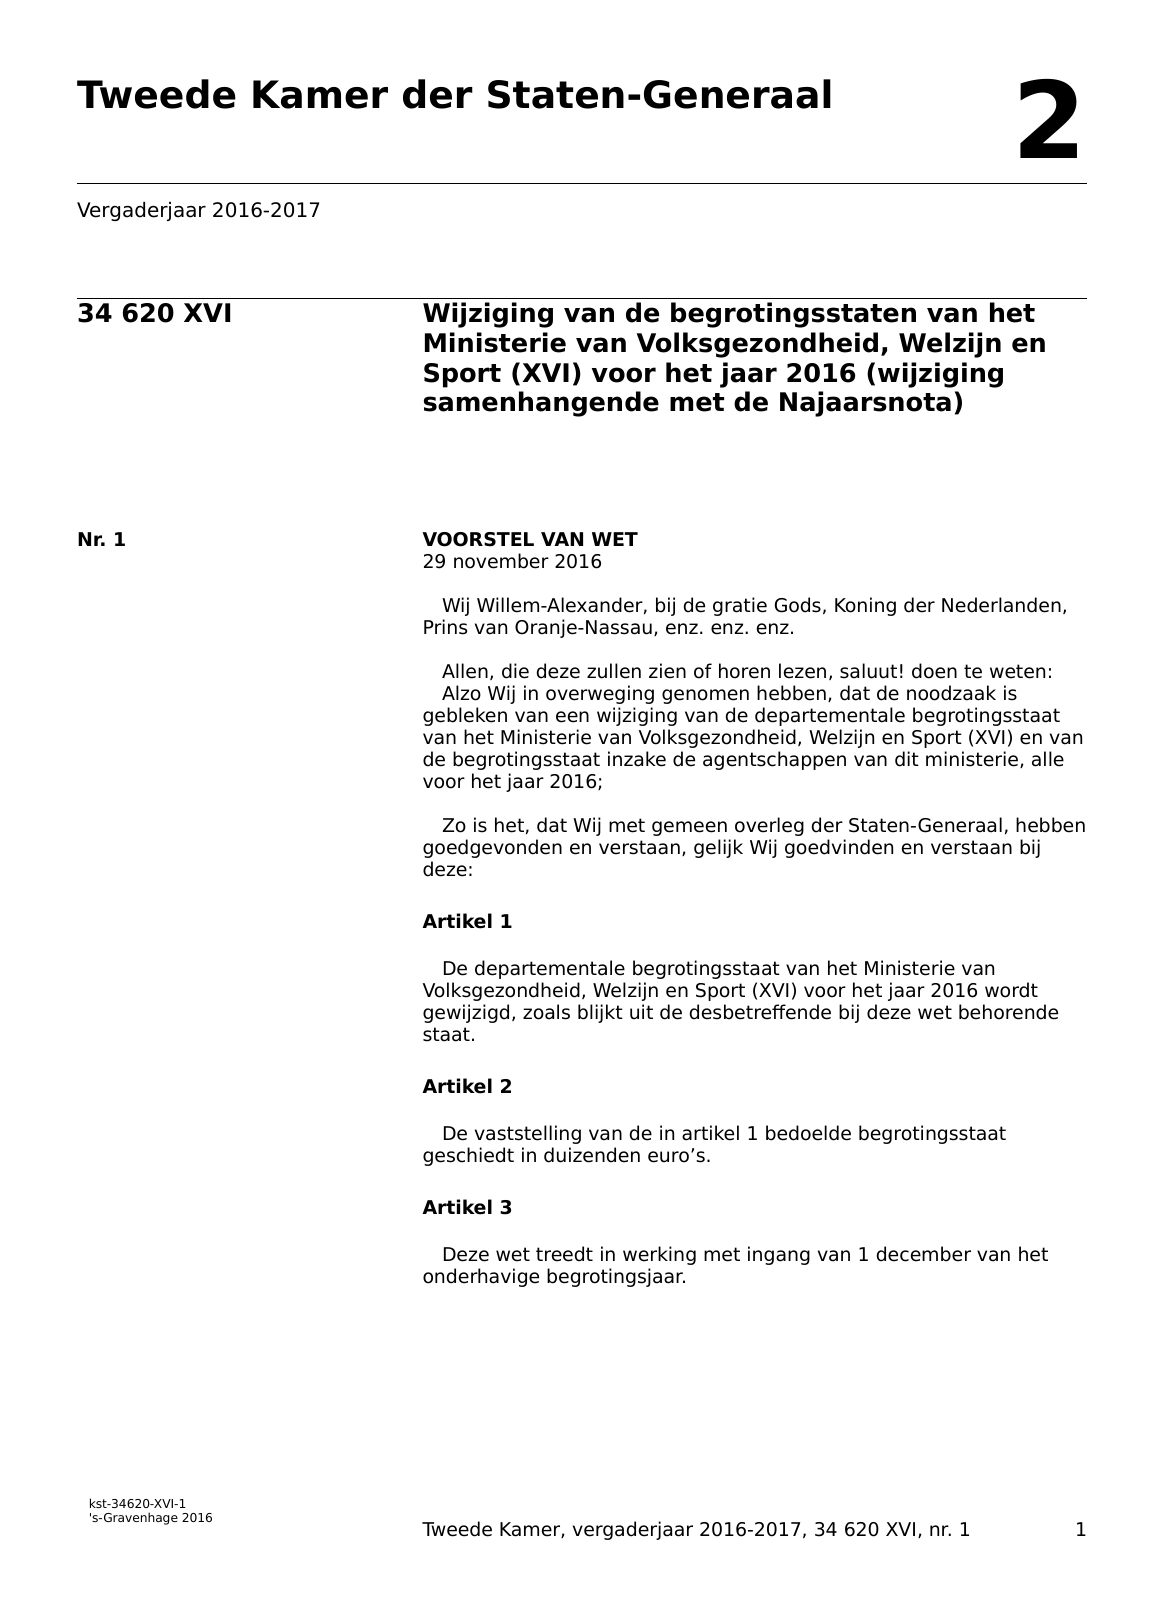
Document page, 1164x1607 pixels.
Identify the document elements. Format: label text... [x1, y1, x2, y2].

text Deze wet treedt in werking met ingang van 1 december van het onderhavige begrotingsjaar. [422, 1244, 1087, 1288]
subtitle Artikel 3 [422, 1197, 1087, 1219]
text 29 november 2016 [422, 551, 1087, 573]
subtitle Nr. 1 VOORSTEL VAN WET [77, 529, 1087, 551]
text kst-34620-XVI-1 [88, 1497, 323, 1511]
text Alzo Wij in overweging genomen hebben, dat de noodzaak is gebleken van een wijziging van de departementale begrotingsstaat van het Ministerie van Volksgezondheid, Welzijn en Sport (XVI) en van de begrotingsstaat inzake de agentschappen van dit ministerie, alle voor het jaar 2016; [422, 683, 1087, 793]
table_header Tweede Kamer der Staten-Generaal [77, 59, 886, 183]
subtitle Artikel 1 [422, 911, 1087, 933]
text De departementale begrotingsstaat van het Ministerie van Volksgezondheid, Welzijn en Sport (XVI) voor het jaar 2016 wordt gewijzigd, zoals blijkt uit de desbetreffende bij deze wet behorende staat. [422, 958, 1087, 1046]
subtitle 34 620 XVI Wijziging van de begrotingsstaten van het Ministerie van Volksgezondheid, Welzijn en Sport (XVI) voor het jaar 2016 (wijziging samenhangende met de Najaarsnota) [77, 299, 1087, 418]
subtitle Artikel 2 [422, 1076, 1087, 1098]
table_cell Vergaderjaar 2016-2017 [77, 184, 1087, 298]
table_header 2 [886, 59, 1087, 183]
text Allen, die deze zullen zien of horen lezen, saluut! doen te weten: [422, 661, 1087, 683]
text Wij Willem-Alexander, bij de gratie Gods, Koning der Nederlanden, Prins van Oranje-Nassau, enz. enz. enz. [422, 595, 1087, 639]
text Zo is het, dat Wij met gemeen overleg der Staten-Generaal, hebben goedgevonden en verstaan, gelijk Wij goedvinden en verstaan bij deze: [422, 815, 1087, 881]
text De vaststelling van de in artikel 1 bedoelde begrotingsstaat geschiedt in duizenden euro’s. [422, 1123, 1087, 1167]
text 's-Gravenhage 2016 [88, 1511, 323, 1525]
